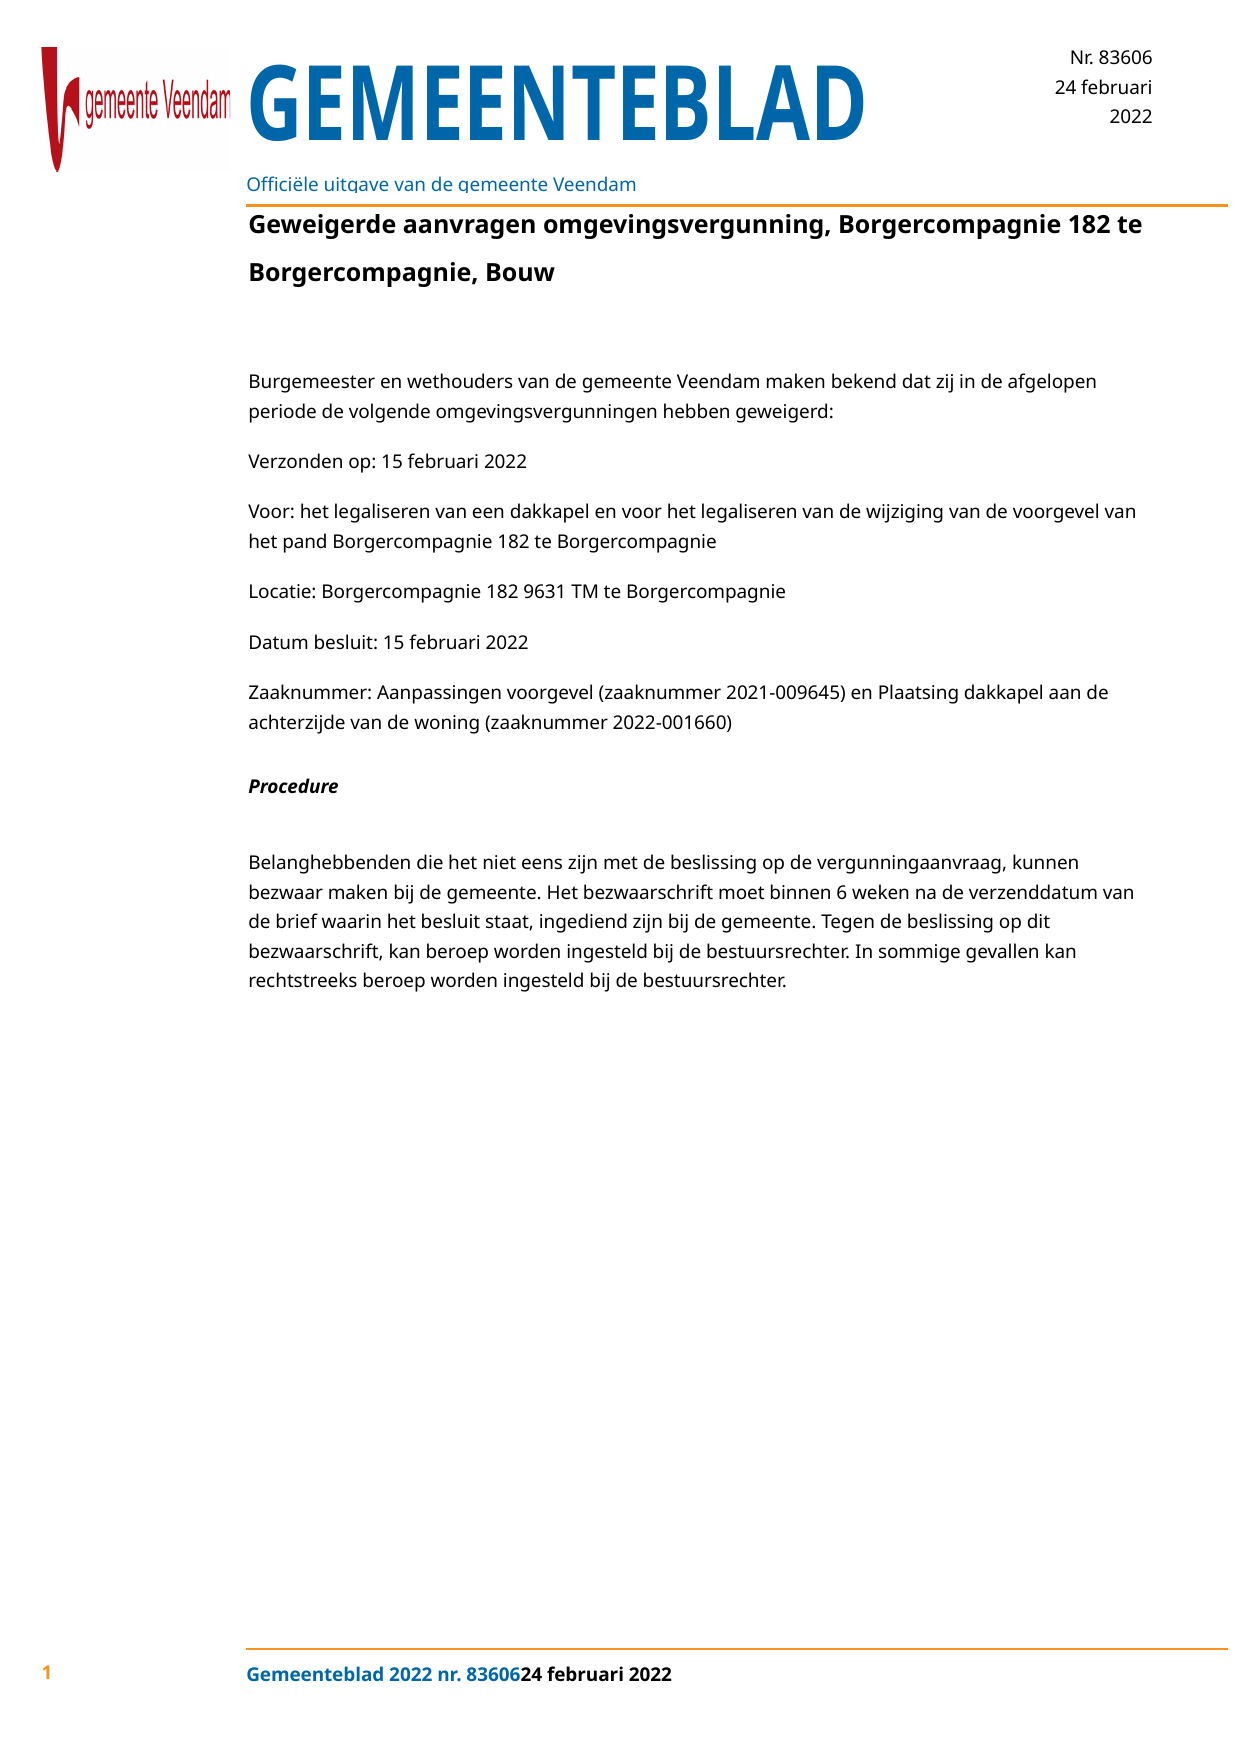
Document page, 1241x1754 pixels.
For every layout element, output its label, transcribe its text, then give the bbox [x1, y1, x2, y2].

text Datum besluit: 15 februari 2022 [248, 629, 1152, 655]
text Zaaknummer: Aanpassingen voorgevel (zaaknummer 2021-009645) en Plaatsing dakkapel aan de achterzijde van de woning (zaaknummer 2022-001660) [248, 679, 1152, 735]
text Locatie: Borgercompagnie 182 9631 TM te Borgercompagnie [248, 579, 1152, 604]
text Geweigerde aanvragen omgevingsvergunning, Borgercompagnie 182 te Borgercompagnie, Bouw [248, 207, 1152, 288]
picture [41, 47, 231, 172]
text Voor: het legaliseren van een dakkapel en voor het legaliseren van de wijziging van de voorgevel van het pand Borgercompagnie 182 te Borgercompagnie [248, 499, 1152, 554]
text Belanghebbenden die het niet eens zijn met de beslissing op de vergunningaanvraag, kunnen bezwaar maken bij de gemeente. Het bezwaarschrift moet binnen 6 weken na de verzenddatum van de brief waarin het besluit staat, ingediend zijn bij de gemeente. Tegen de beslissing op dit bezwaarschrift, kan beroep worden ingesteld bij de bestuursrechter. In sommige gevallen kan rechtstreeks beroep worden ingesteld bij de bestuursrechter. [248, 849, 1152, 993]
text Verzonden op: 15 februari 2022 [248, 448, 1152, 474]
text Burgemeester en wethouders van de gemeente Veendam maken bekend dat zij in de afgelopen periode de volgende omgevingsvergunningen hebben geweigerd: [248, 368, 1152, 424]
text Procedure [248, 773, 1152, 799]
